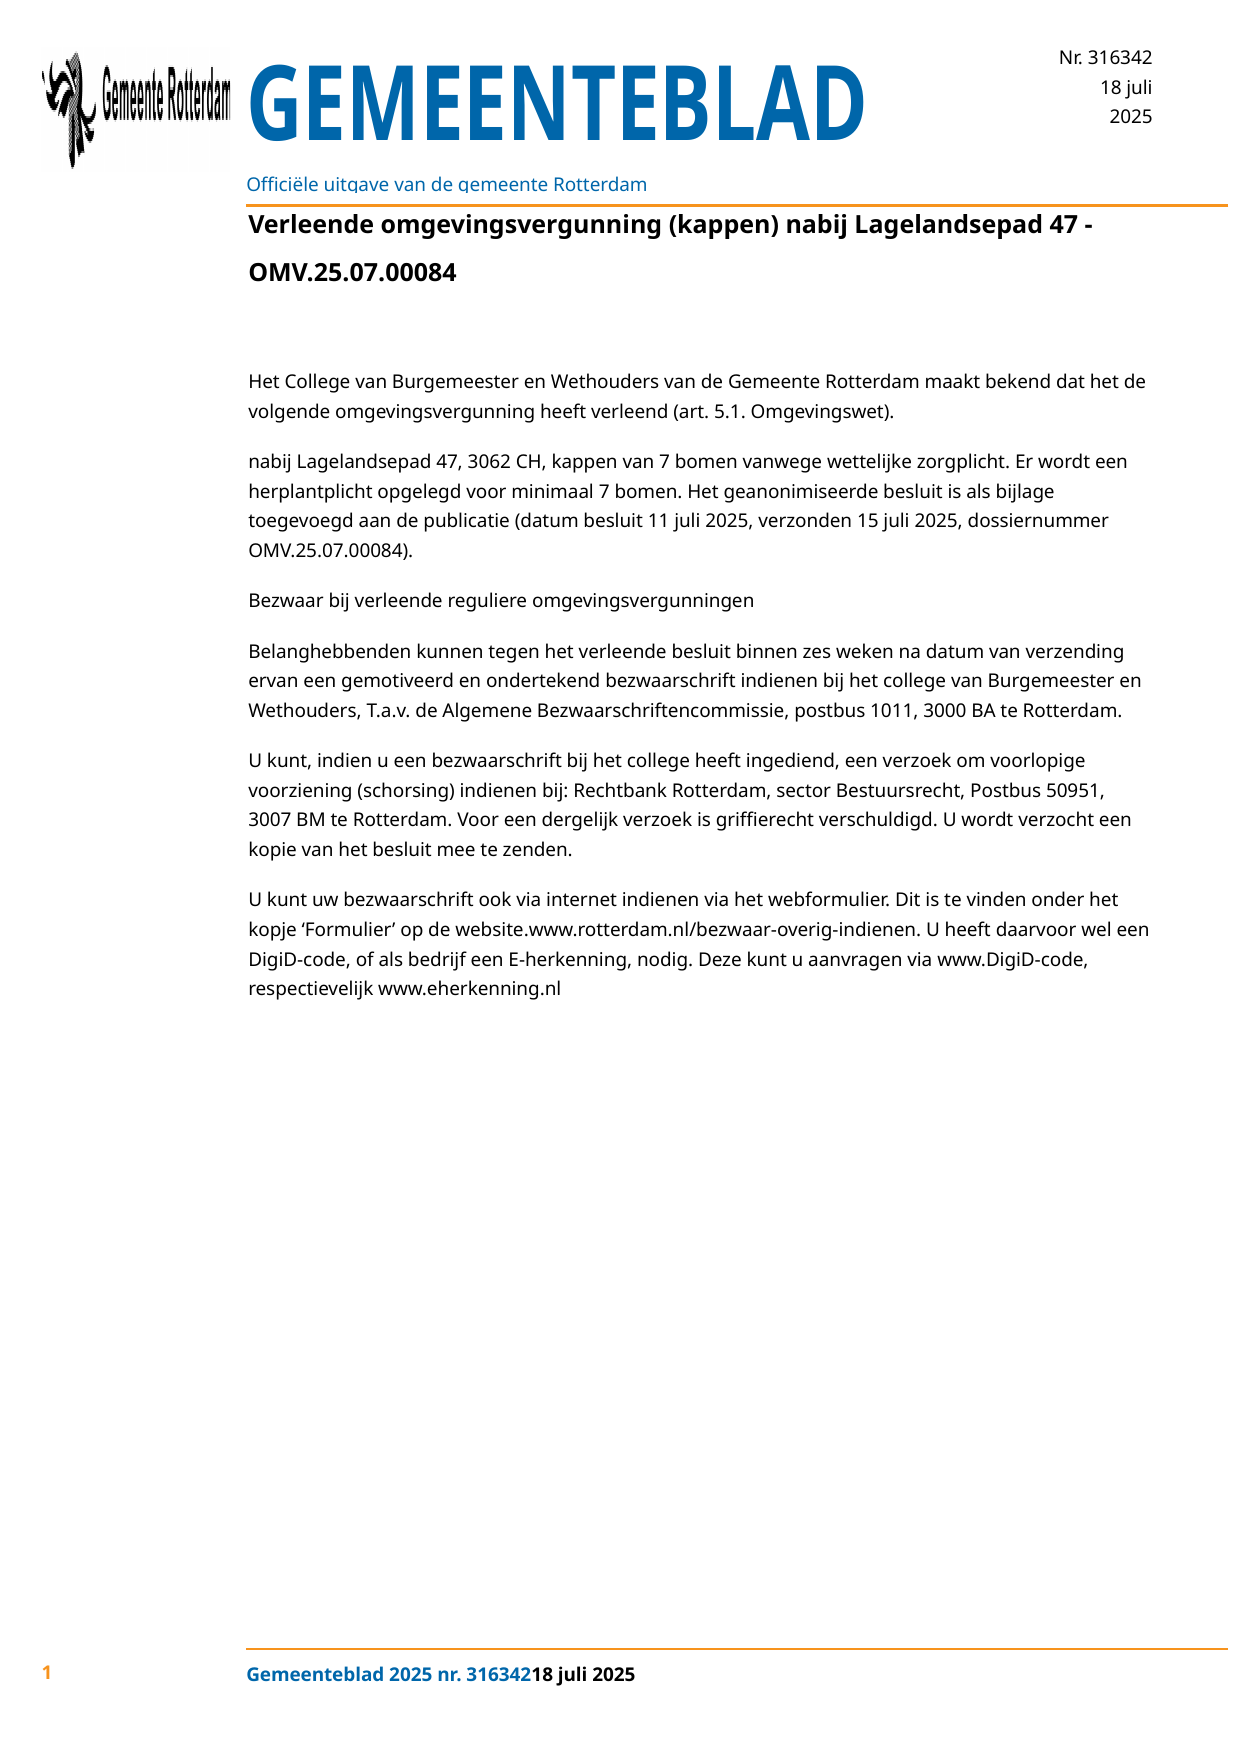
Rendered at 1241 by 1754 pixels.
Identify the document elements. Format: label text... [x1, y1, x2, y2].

text Bezwaar bij verleende reguliere omgevingsvergunningen [248, 587, 1152, 613]
text U kunt uw bezwaarschrift ook via internet indienen via het webformulier. Dit is te vinden onder het kopje ‘Formulier’ op de website.www.rotterdam.nl/bezwaar-overig-indienen. U heeft daarvoor wel een DigiD-code, of als bedrijf een E-herkenning, nodig. Deze kunt u aanvragen via www.DigiD-code, respectievelijk www.eherkenning.nl [248, 887, 1152, 1001]
text Belanghebbenden kunnen tegen het verleende besluit binnen zes weken na datum van verzending ervan een gemotiveerd en ondertekend bezwaarschrift indienen bij het college van Burgemeester en Wethouders, T.a.v. de Algemene Bezwaarschriftencommissie, postbus 1011, 3000 BA te Rotterdam. [248, 638, 1152, 723]
text nabij Lagelandsepad 47, 3062 CH, kappen van 7 bomen vanwege wettelijke zorgplicht. Er wordt een herplantplicht opgelegd voor minimaal 7 bomen. Het geanonimiseerde besluit is als bijlage toegevoegd aan de publicatie (datum besluit 11 juli 2025, verzonden 15 juli 2025, dossiernummer OMV.25.07.00084). [248, 448, 1152, 563]
picture [41, 47, 231, 172]
text Het College van Burgemeester en Wethouders van de Gemeente Rotterdam maakt bekend dat het de volgende omgevingsvergunning heeft verleend (art. 5.1. Omgevingswet). [248, 368, 1152, 424]
text Verleende omgevingsvergunning (kappen) nabij Lagelandsepad 47 - OMV.25.07.00084 [248, 207, 1152, 288]
text U kunt, indien u een bezwaarschrift bij het college heeft ingediend, een verzoek om voorlopige voorziening (schorsing) indienen bij: Rechtbank Rotterdam, sector Bestuursrecht, Postbus 50951, 3007 BM te Rotterdam. Voor een dergelijk verzoek is griffierecht verschuldigd. U wordt verzocht een kopie van het besluit mee te zenden. [248, 747, 1152, 862]
